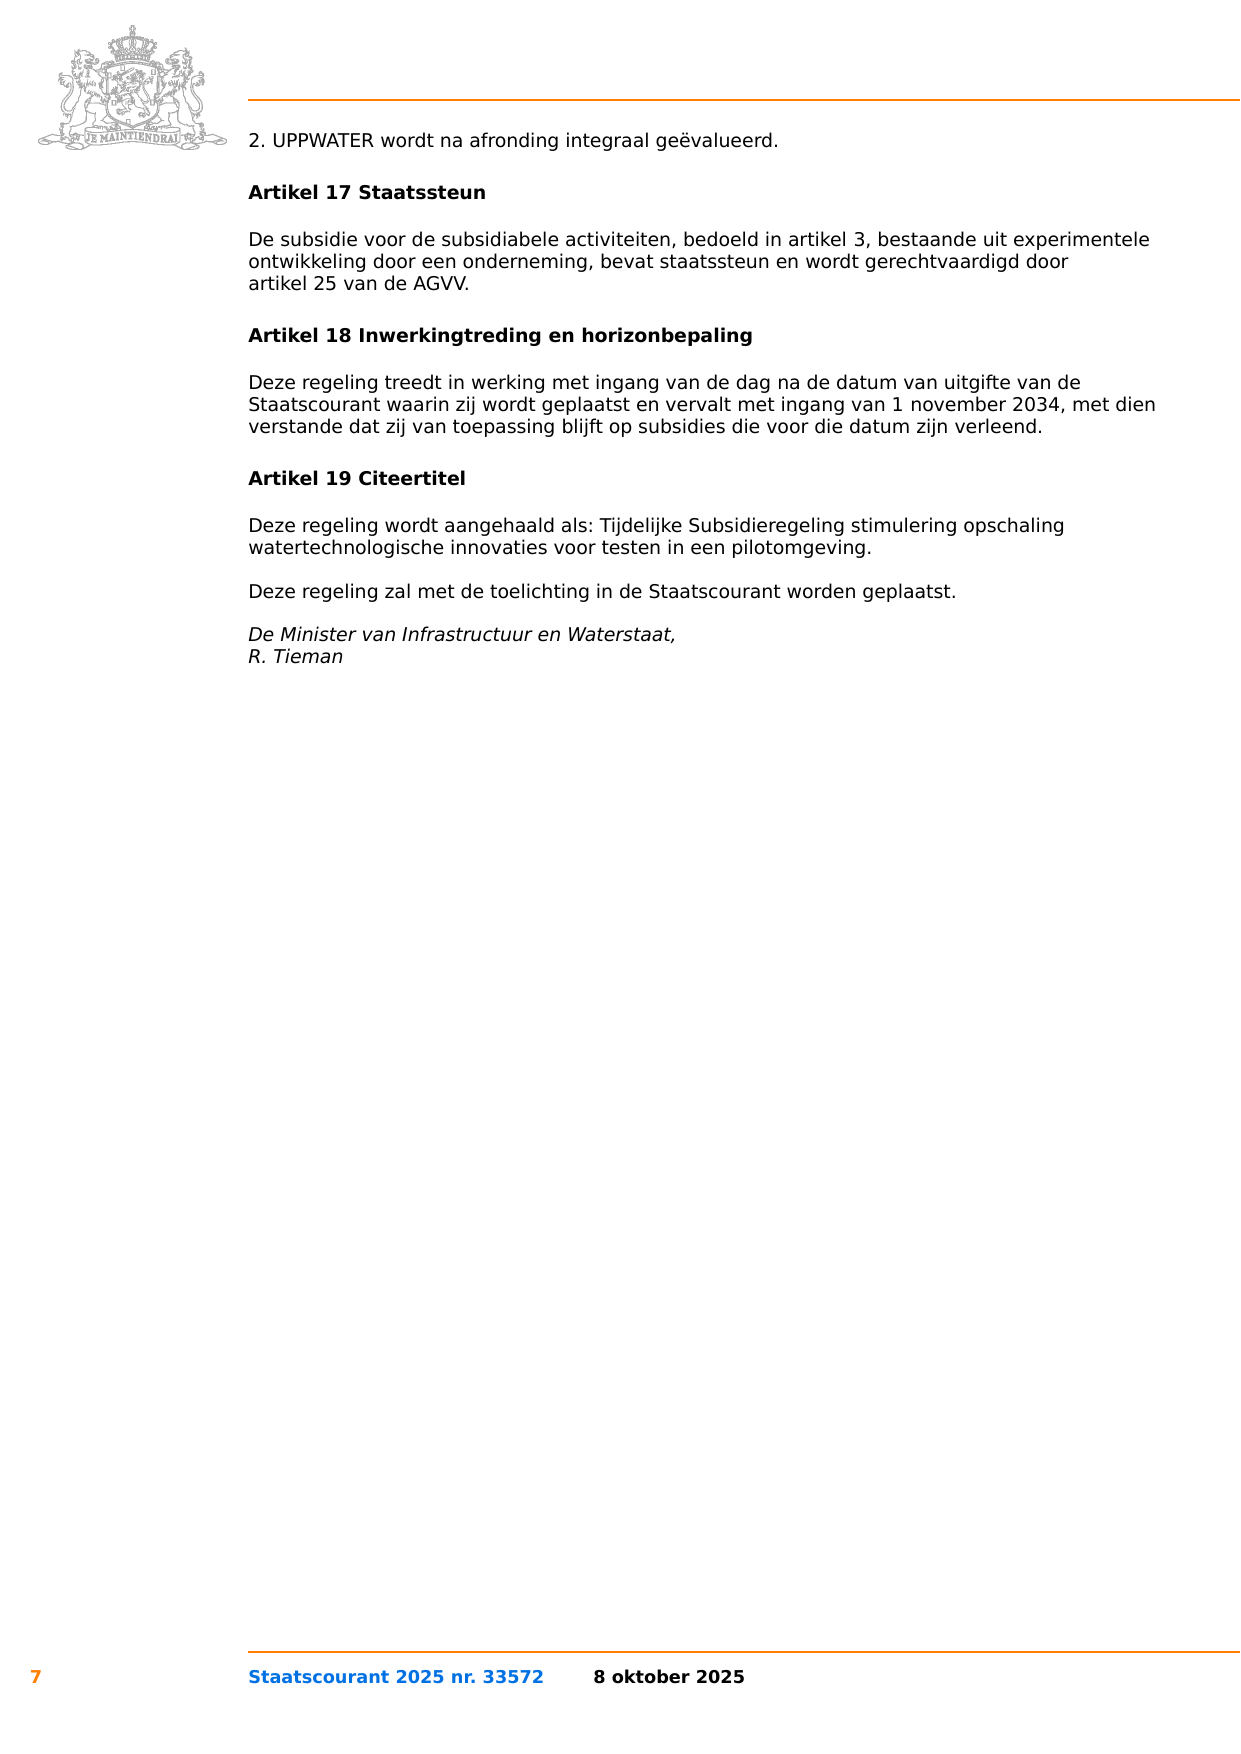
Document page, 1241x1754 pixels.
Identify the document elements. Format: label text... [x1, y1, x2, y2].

subtitle Artikel 19 Citeertitel [248, 468, 1163, 490]
picture [38, 25, 227, 150]
text Deze regeling zal met de toelichting in de Staatscourant worden geplaatst. [248, 581, 1163, 602]
text Deze regeling treedt in werking met ingang van de dag na de datum van uitgifte van de Staatscourant waarin zij wordt geplaatst en vervalt met ingang van 1 november 2034, met dien verstande dat zij van toepassing blijft op subsidies die voor die datum zijn verleend. [248, 372, 1163, 438]
subtitle Artikel 18 Inwerkingtreding en horizonbepaling [248, 325, 1163, 347]
text De subsidie voor de subsidiabele activiteiten, bedoeld in artikel 3, bestaande uit experimentele ontwikkeling door een onderneming, bevat staatssteun en wordt gerechtvaardigd door artikel 25 van de AGVV. [248, 229, 1163, 295]
subtitle Artikel 17 Staatssteun [248, 182, 1163, 204]
text De Minister van Infrastructuur en Waterstaat, R. Tieman [248, 624, 1163, 668]
text Deze regeling wordt aangehaald als: Tijdelijke Subsidieregeling stimulering opschaling watertechnologische innovaties voor testen in een pilotomgeving. [248, 515, 1163, 559]
text 2. UPPWATER wordt na afronding integraal geëvalueerd. [248, 130, 1163, 152]
